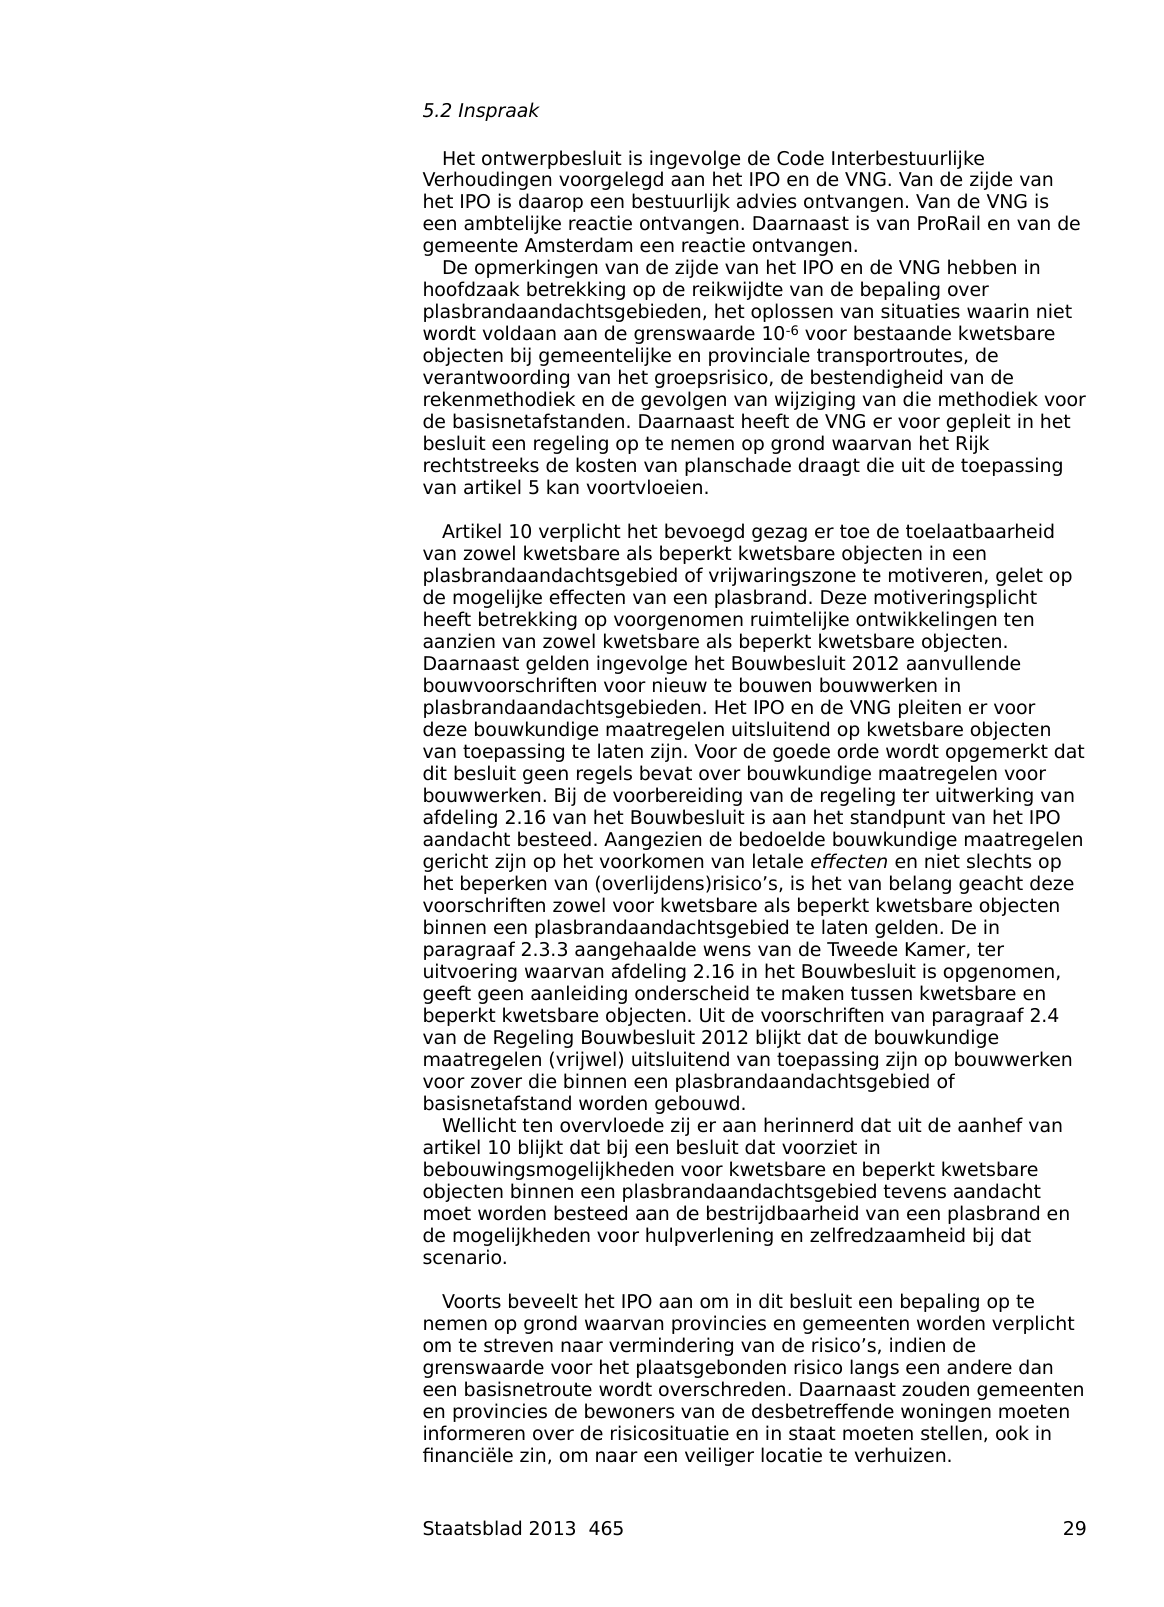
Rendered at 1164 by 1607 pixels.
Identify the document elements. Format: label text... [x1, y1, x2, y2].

text De opmerkingen van de zijde van het IPO en de VNG hebben in hoofdzaak betrekking op de reikwijdte van de bepaling over plasbrandaandachtsgebieden, het oplossen van situaties waarin niet wordt voldaan aan de grenswaarde 10-6 voor bestaande kwetsbare objecten bij gemeentelijke en provinciale transportroutes, de verantwoording van het groepsrisico, de bestendigheid van de rekenmethodiek en de gevolgen van wijziging van die methodiek voor de basisnetafstanden. Daarnaast heeft de VNG er voor gepleit in het besluit een regeling op te nemen op grond waarvan het Rijk rechtstreeks de kosten van planschade draagt die uit de toepassing van artikel 5 kan voortvloeien. [422, 257, 1087, 499]
text Het ontwerpbesluit is ingevolge de Code Interbestuurlijke Verhoudingen voorgelegd aan het IPO en de VNG. Van de zijde van het IPO is daarop een bestuurlijk advies ontvangen. Van de VNG is een ambtelijke reactie ontvangen. Daarnaast is van ProRail en van de gemeente Amsterdam een reactie ontvangen. [422, 147, 1087, 257]
text Artikel 10 verplicht het bevoegd gezag er toe de toelaatbaarheid van zowel kwetsbare als beperkt kwetsbare objecten in een plasbrandaandachtsgebied of vrijwaringszone te motiveren, gelet op de mogelijke effecten van een plasbrand. Deze motiveringsplicht heeft betrekking op voorgenomen ruimtelijke ontwikkelingen ten aanzien van zowel kwetsbare als beperkt kwetsbare objecten. Daarnaast gelden ingevolge het Bouwbesluit 2012 aanvullende bouwvoorschriften voor nieuw te bouwen bouwwerken in plasbrandaandachtsgebieden. Het IPO en de VNG pleiten er voor deze bouwkundige maatregelen uitsluitend op kwetsbare objecten van toepassing te laten zijn. Voor de goede orde wordt opgemerkt dat dit besluit geen regels bevat over bouwkundige maatregelen voor bouwwerken. Bij de voorbereiding van de regeling ter uitwerking van afdeling 2.16 van het Bouwbesluit is aan het standpunt van het IPO aandacht besteed. Aangezien de bedoelde bouwkundige maatregelen gericht zijn op het voorkomen van letale effecten en niet slechts op het beperken van (overlijdens)risico’s, is het van belang geacht deze voorschriften zowel voor kwetsbare als beperkt kwetsbare objecten binnen een plasbrandaandachtsgebied te laten gelden. De in paragraaf 2.3.3 aangehaalde wens van de Tweede Kamer, ter uitvoering waarvan afdeling 2.16 in het Bouwbesluit is opgenomen, geeft geen aanleiding onderscheid te maken tussen kwetsbare en beperkt kwetsbare objecten. Uit de voorschriften van paragraaf 2.4 van de Regeling Bouwbesluit 2012 blijkt dat de bouwkundige maatregelen (vrijwel) uitsluitend van toepassing zijn op bouwwerken voor zover die binnen een plasbrandaandachtsgebied of basisnetafstand worden gebouwd. [422, 521, 1087, 1115]
text Wellicht ten overvloede zij er aan herinnerd dat uit de aanhef van artikel 10 blijkt dat bij een besluit dat voorziet in bebouwingsmogelijkheden voor kwetsbare en beperkt kwetsbare objecten binnen een plasbrandaandachtsgebied tevens aandacht moet worden besteed aan de bestrijdbaarheid van een plasbrand en de mogelijkheden voor hulpverlening en zelfredzaamheid bij dat scenario. [422, 1115, 1087, 1268]
subtitle 5.2 Inspraak [422, 100, 1087, 122]
text Voorts beveelt het IPO aan om in dit besluit een bepaling op te nemen op grond waarvan provincies en gemeenten worden verplicht om te streven naar vermindering van de risico’s, indien de grenswaarde voor het plaatsgebonden risico langs een andere dan een basisnetroute wordt overschreden. Daarnaast zouden gemeenten en provincies de bewoners van de desbetreffende woningen moeten informeren over de risicosituatie en in staat moeten stellen, ook in financiële zin, om naar een veiliger locatie te verhuizen. [422, 1291, 1087, 1467]
